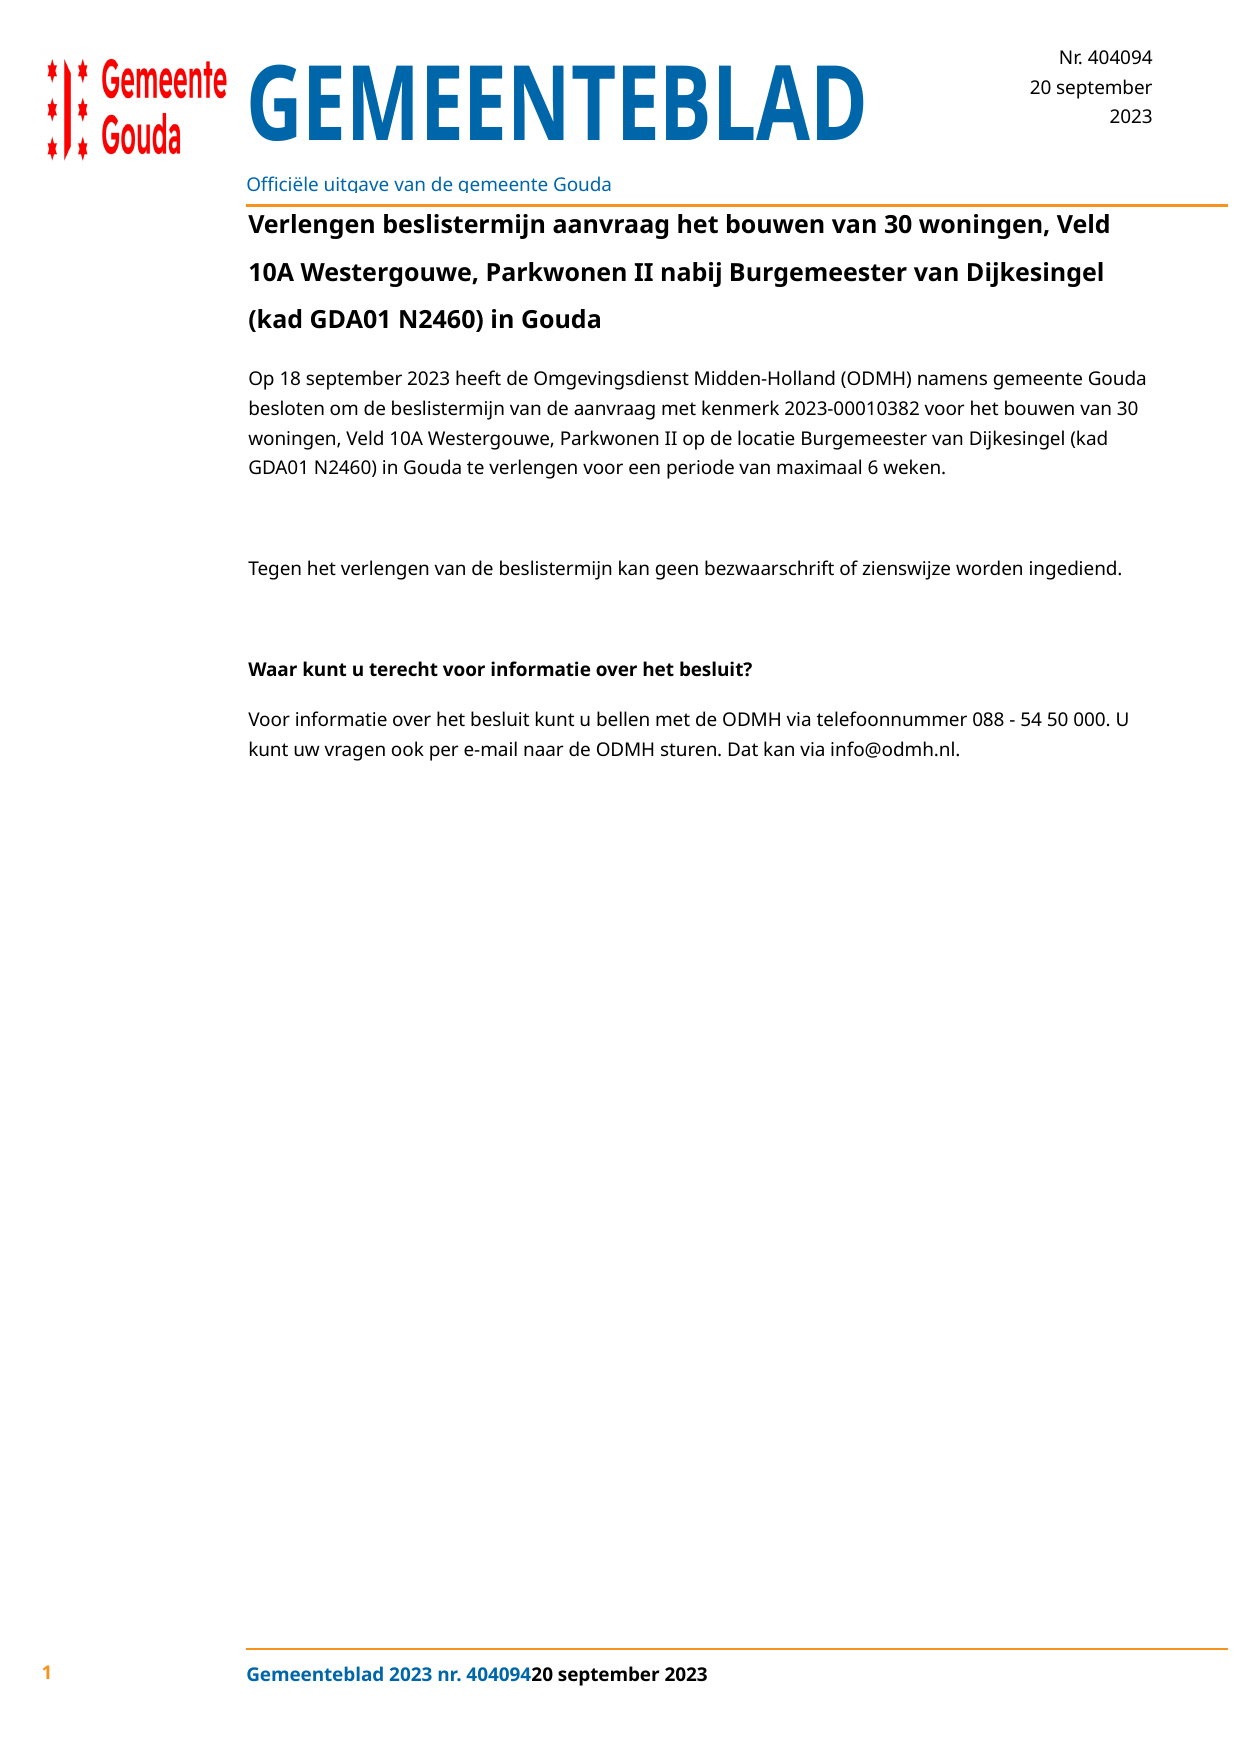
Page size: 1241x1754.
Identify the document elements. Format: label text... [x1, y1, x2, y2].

picture [41, 47, 231, 172]
text Tegen het verlengen van de beslistermijn kan geen bezwaarschrift of zienswijze worden ingediend. [248, 555, 1152, 581]
text Voor informatie over het besluit kunt u bellen met de ODMH via telefoonnummer 088 - 54 50 000. U kunt uw vragen ook per e-mail naar de ODMH sturen. Dat kan via info@odmh.nl. [248, 706, 1152, 762]
text Waar kunt u terecht voor informatie over het besluit? [248, 656, 1152, 682]
text Op 18 september 2023 heeft de Omgevingsdienst Midden-Holland (ODMH) namens gemeente Gouda besloten om de beslistermijn van de aanvraag met kenmerk 2023-00010382 voor het bouwen van 30 woningen, Veld 10A Westergouwe, Parkwonen II op de locatie Burgemeester van Dijkesingel (kad GDA01 N2460) in Gouda te verlengen voor een periode van maximaal 6 weken. [248, 366, 1152, 480]
text Verlengen beslistermijn aanvraag het bouwen van 30 woningen, Veld 10A Westergouwe, Parkwonen II nabij Burgemeester van Dijkesingel (kad GDA01 N2460) in Gouda [248, 207, 1152, 336]
